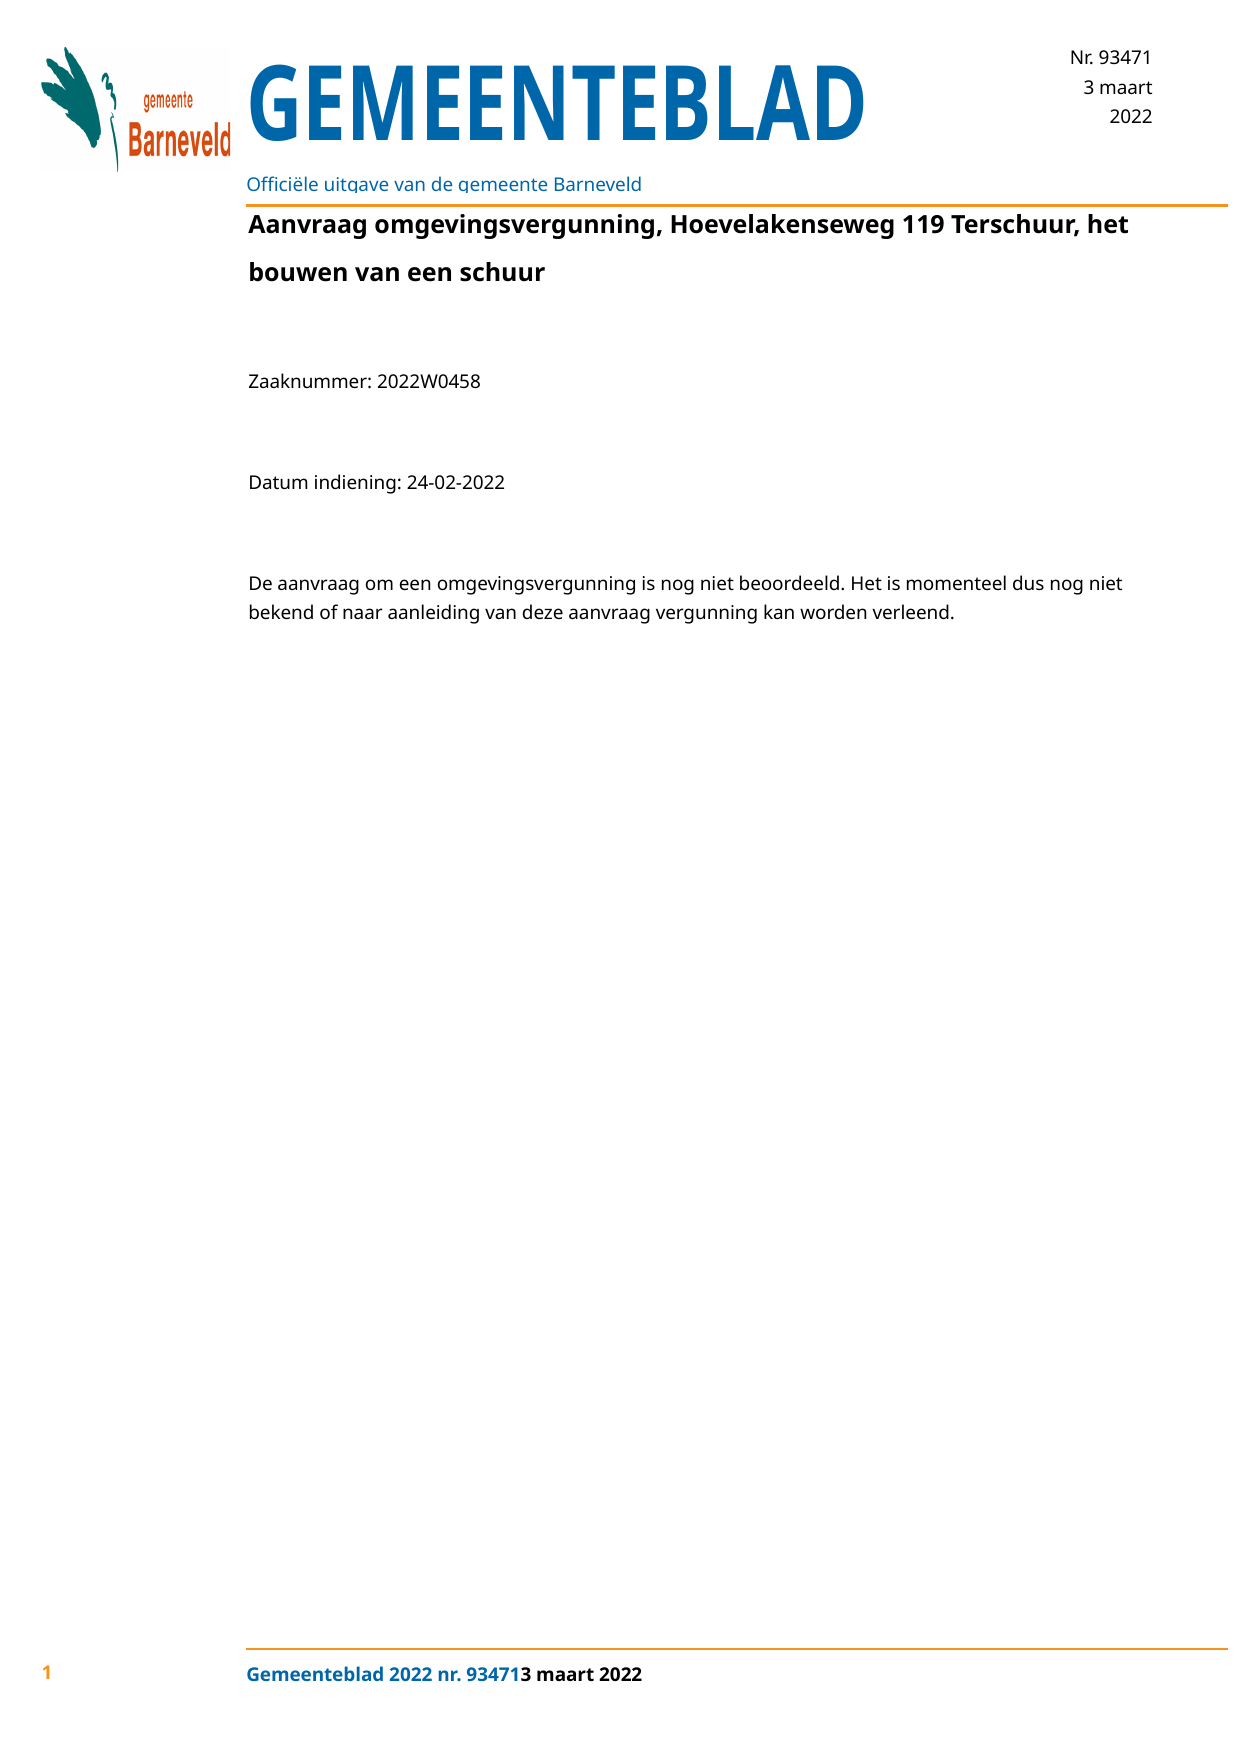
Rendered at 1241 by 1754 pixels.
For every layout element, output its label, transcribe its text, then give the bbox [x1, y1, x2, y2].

text De aanvraag om een omgevingsvergunning is nog niet beoordeeld. Het is momenteel dus nog niet bekend of naar aanleiding van deze aanvraag vergunning kan worden verleend. [248, 570, 1152, 625]
text Aanvraag omgevingsvergunning, Hoevelakenseweg 119 Terschuur, het bouwen van een schuur [248, 207, 1152, 288]
text Datum indiening: 24-02-2022 [248, 469, 1152, 495]
text Zaaknummer: 2022W0458 [248, 368, 1152, 394]
picture [41, 47, 231, 172]
